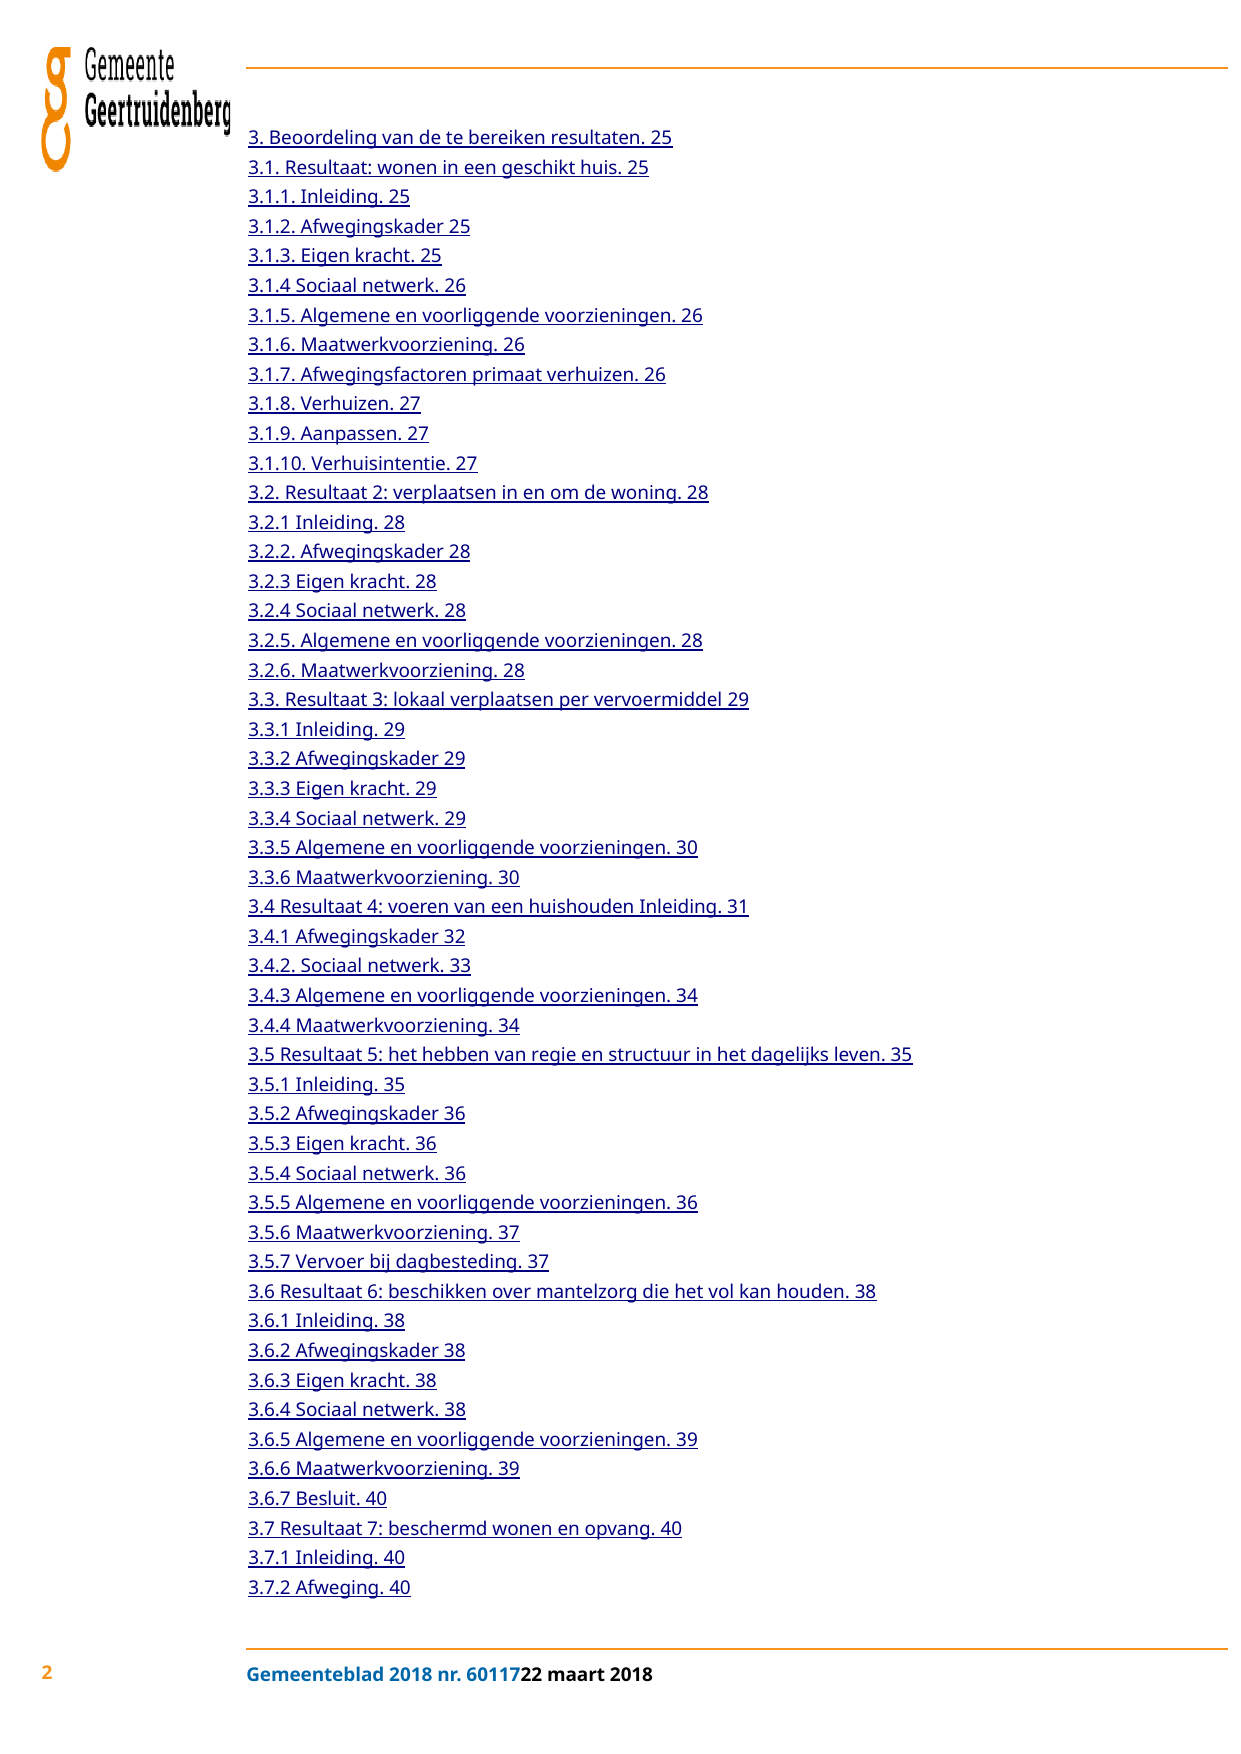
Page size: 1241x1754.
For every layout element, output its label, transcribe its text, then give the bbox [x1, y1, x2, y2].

text 3.5.7 Vervoer bij dagbesteding. 37 [248, 1248, 1152, 1274]
text 3.4.1 Afwegingskader 32 [248, 923, 1152, 949]
text 3.3.6 Maatwerkvoorziening. 30 [248, 864, 1152, 890]
text 3.3.2 Afwegingskader 29 [248, 746, 1152, 771]
text 3.1.10. Verhuisintentie. 27 [248, 450, 1152, 476]
text 3.3.1 Inleiding. 29 [248, 716, 1152, 742]
text 3.4.3 Algemene en voorliggende voorzieningen. 34 [248, 982, 1152, 1008]
text 3.2.2. Afwegingskader 28 [248, 538, 1152, 564]
text 3.6.5 Algemene en voorliggende voorzieningen. 39 [248, 1426, 1152, 1452]
text 3.1.9. Aanpassen. 27 [248, 420, 1152, 446]
text 3.7.2 Afweging. 40 [248, 1574, 1152, 1600]
text 3.3. Resultaat 3: lokaal verplaatsen per vervoermiddel 29 [248, 686, 1152, 712]
text 3.1.8. Verhuizen. 27 [248, 391, 1152, 416]
text 3.2. Resultaat 2: verplaatsen in en om de woning. 28 [248, 479, 1152, 505]
text 3. Beoordeling van de te bereiken resultaten. 25 [248, 124, 1152, 150]
text 3.6 Resultaat 6: beschikken over mantelzorg die het vol kan houden. 38 [248, 1278, 1152, 1304]
text 3.1.3. Eigen kracht. 25 [248, 243, 1152, 268]
text 3.4 Resultaat 4: voeren van een huishouden Inleiding. 31 [248, 893, 1152, 919]
text 3.3.5 Algemene en voorliggende voorzieningen. 30 [248, 834, 1152, 860]
text 3.6.2 Afwegingskader 38 [248, 1337, 1152, 1363]
text 3.5.6 Maatwerkvoorziening. 37 [248, 1219, 1152, 1245]
text 3.7.1 Inleiding. 40 [248, 1544, 1152, 1570]
text 3.6.4 Sociaal netwerk. 38 [248, 1396, 1152, 1422]
text 3.5 Resultaat 5: het hebben van regie en structuur in het dagelijks leven. 35 [248, 1041, 1152, 1067]
text 3.6.3 Eigen kracht. 38 [248, 1367, 1152, 1393]
text 3.3.3 Eigen kracht. 29 [248, 775, 1152, 801]
text 3.5.5 Algemene en voorliggende voorzieningen. 36 [248, 1189, 1152, 1215]
text 3.1.1. Inleiding. 25 [248, 183, 1152, 209]
text 3.7 Resultaat 7: beschermd wonen en opvang. 40 [248, 1515, 1152, 1541]
picture [41, 47, 231, 172]
text 3.1.5. Algemene en voorliggende voorzieningen. 26 [248, 302, 1152, 328]
text 3.5.1 Inleiding. 35 [248, 1071, 1152, 1097]
text 3.3.4 Sociaal netwerk. 29 [248, 805, 1152, 831]
text 3.1.2. Afwegingskader 25 [248, 213, 1152, 239]
text 3.6.6 Maatwerkvoorziening. 39 [248, 1456, 1152, 1481]
text 3.4.4 Maatwerkvoorziening. 34 [248, 1012, 1152, 1038]
text 3.2.1 Inleiding. 28 [248, 509, 1152, 535]
text 3.2.3 Eigen kracht. 28 [248, 568, 1152, 594]
text 3.2.6. Maatwerkvoorziening. 28 [248, 657, 1152, 683]
text 3.2.4 Sociaal netwerk. 28 [248, 598, 1152, 623]
text 3.2.5. Algemene en voorliggende voorzieningen. 28 [248, 627, 1152, 653]
text 3.1.7. Afwegingsfactoren primaat verhuizen. 26 [248, 361, 1152, 387]
text 3.4.2. Sociaal netwerk. 33 [248, 953, 1152, 978]
text 3.6.1 Inleiding. 38 [248, 1308, 1152, 1333]
text 3.5.2 Afwegingskader 36 [248, 1101, 1152, 1126]
text 3.1.4 Sociaal netwerk. 26 [248, 272, 1152, 298]
text 3.5.4 Sociaal netwerk. 36 [248, 1160, 1152, 1186]
text 3.1.6. Maatwerkvoorziening. 26 [248, 331, 1152, 357]
text 3.5.3 Eigen kracht. 36 [248, 1130, 1152, 1156]
text 3.6.7 Besluit. 40 [248, 1485, 1152, 1511]
text 3.1. Resultaat: wonen in een geschikt huis. 25 [248, 154, 1152, 180]
